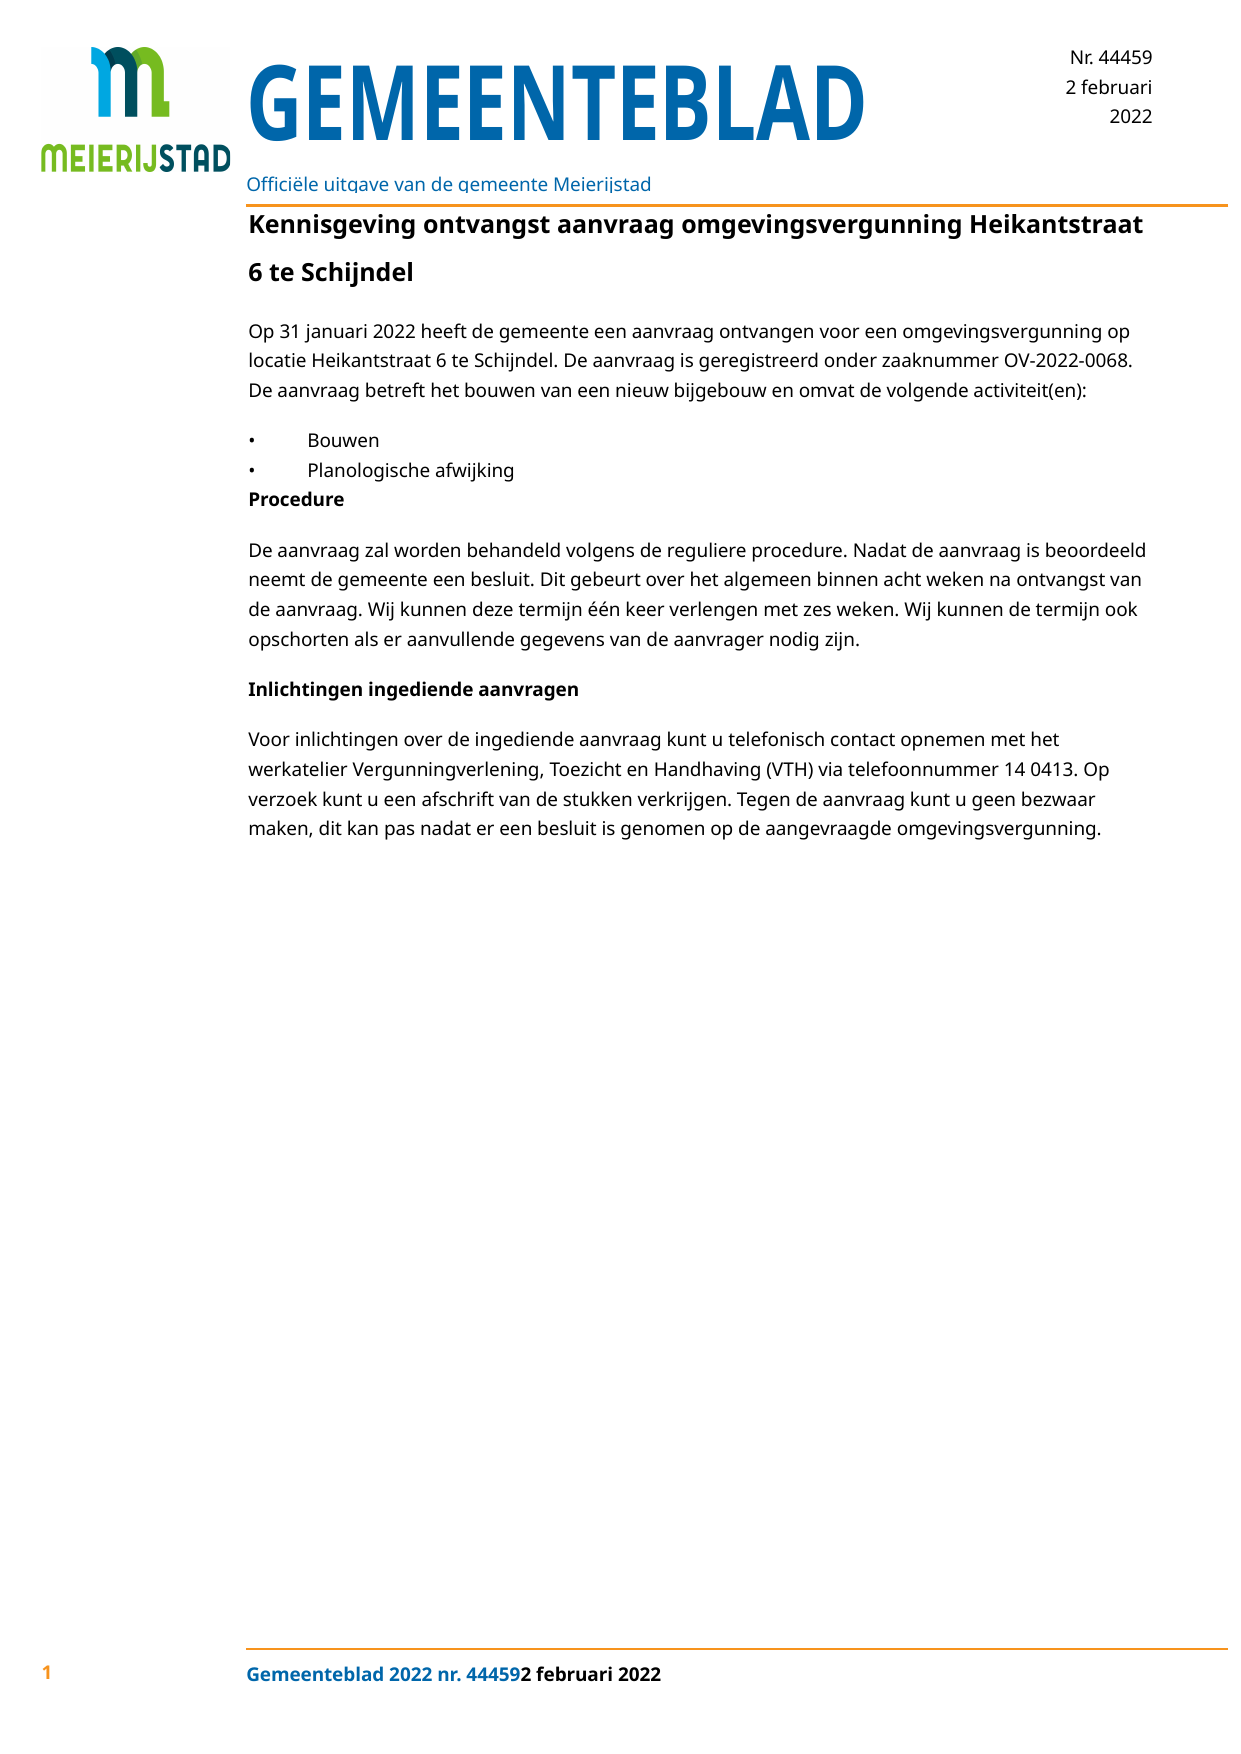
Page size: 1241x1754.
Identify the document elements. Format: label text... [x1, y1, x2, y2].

list Planologische afwijking [248, 457, 1152, 483]
list Bouwen [248, 427, 1152, 453]
text Kennisgeving ontvangst aanvraag omgevingsvergunning Heikantstraat 6 te Schijndel [248, 207, 1152, 288]
text Voor inlichtingen over de ingediende aanvraag kunt u telefonisch contact opnemen met het werkatelier Vergunningverlening, Toezicht en Handhaving (VTH) via telefoonnummer 14 0413. Op verzoek kunt u een afschrift van de stukken verkrijgen. Tegen de aanvraag kunt u geen bezwaar maken, dit kan pas nadat er een besluit is genomen op de aangevraagde omgevingsvergunning. [248, 727, 1152, 841]
text Op 31 januari 2022 heeft de gemeente een aanvraag ontvangen voor een omgevingsvergunning op locatie Heikantstraat 6 te Schijndel. De aanvraag is geregistreerd onder zaaknummer OV-2022-0068. De aanvraag betreft het bouwen van een nieuw bijgebouw en omvat de volgende activiteit(en): [248, 318, 1152, 403]
text De aanvraag zal worden behandeld volgens de reguliere procedure. Nadat de aanvraag is beoordeeld neemt de gemeente een besluit. Dit gebeurt over het algemeen binnen acht weken na ontvangst van de aanvraag. Wij kunnen deze termijn één keer verlengen met zes weken. Wij kunnen de termijn ook opschorten als er aanvullende gegevens van de aanvrager nodig zijn. [248, 537, 1152, 652]
text Procedure [248, 487, 1152, 512]
picture [41, 47, 231, 172]
text Inlichtingen ingediende aanvragen [248, 676, 1152, 702]
